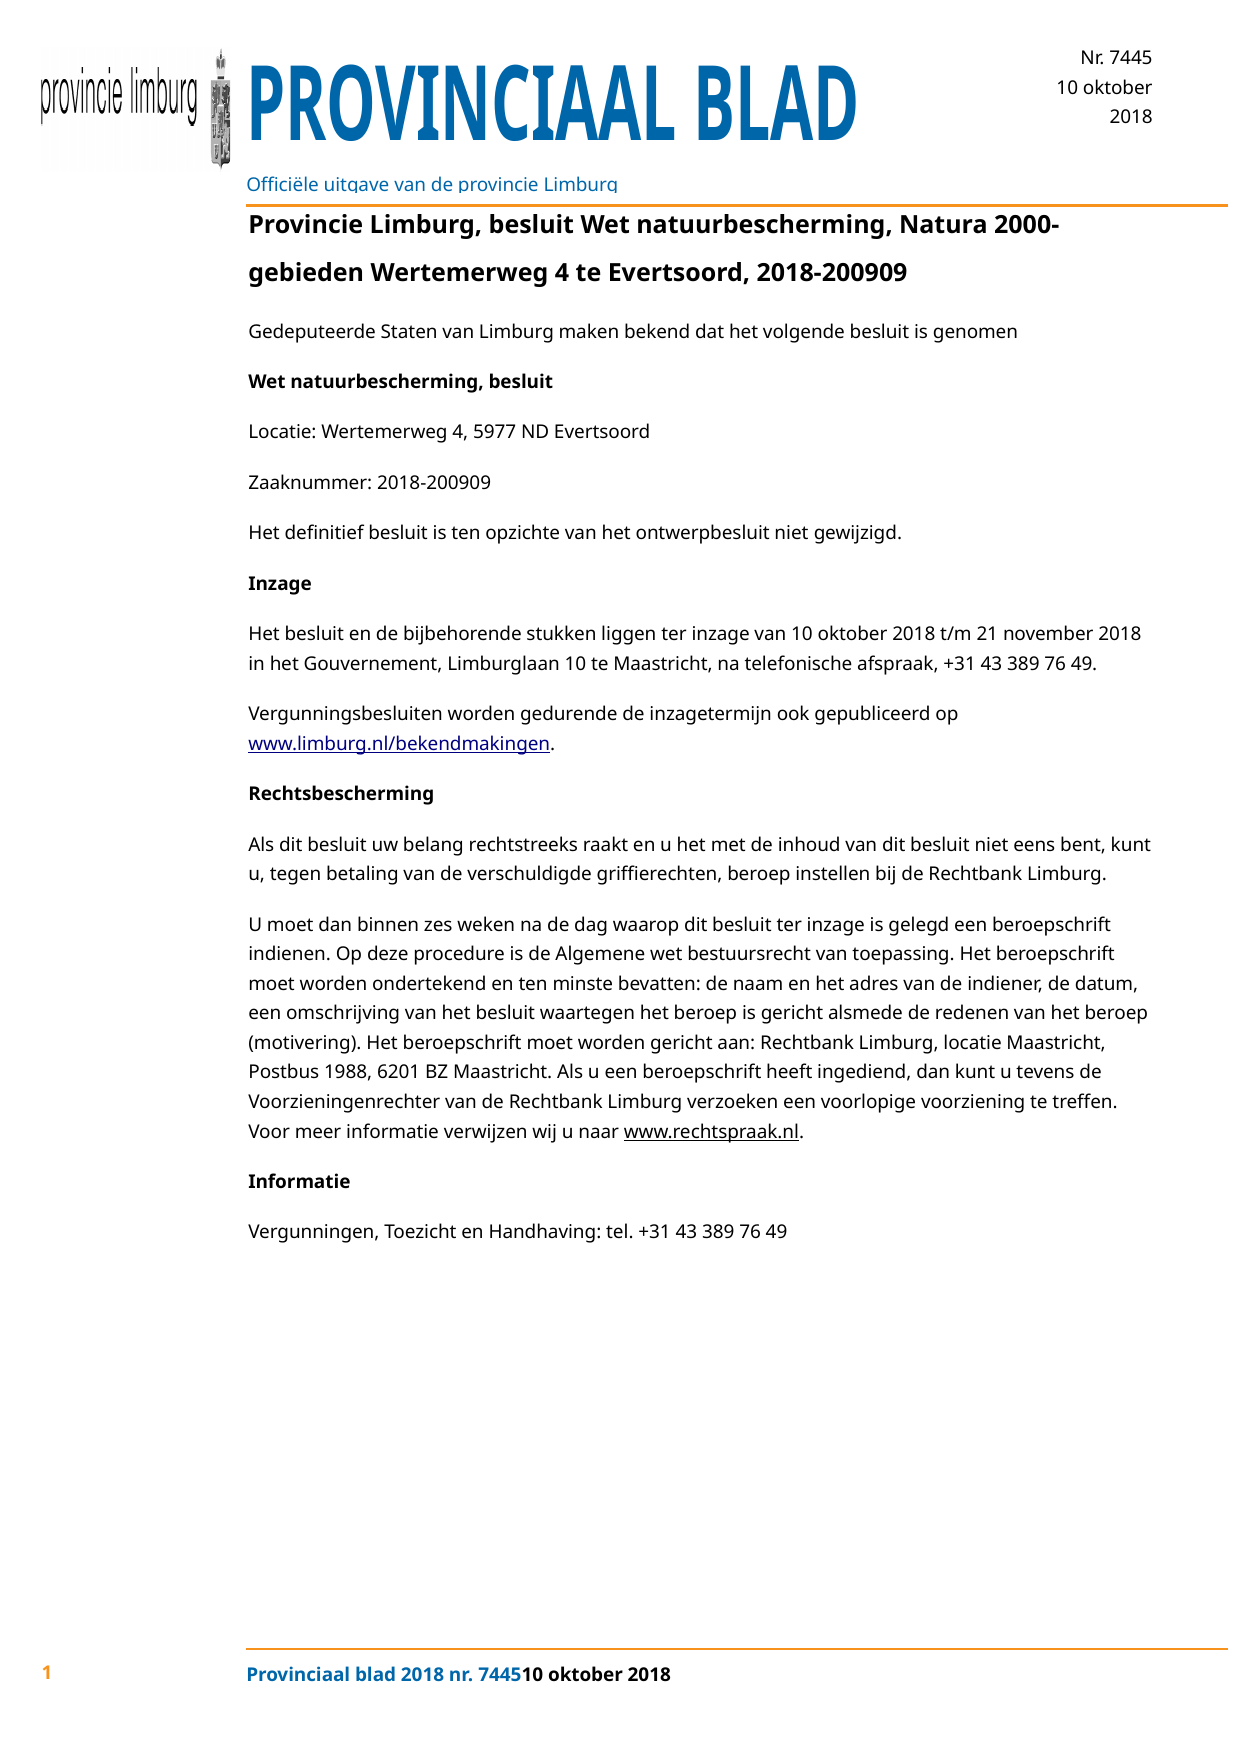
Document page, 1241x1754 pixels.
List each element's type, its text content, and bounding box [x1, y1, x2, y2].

text Wet natuurbescherming, besluit [248, 368, 1152, 394]
text Provincie Limburg, besluit Wet natuurbescherming, Natura 2000-gebieden Wertemerweg 4 te Evertsoord, 2018-200909 [248, 207, 1152, 288]
text U moet dan binnen zes weken na de dag waarop dit besluit ter inzage is gelegd een beroepschrift indienen. Op deze procedure is de Algemene wet bestuursrecht van toepassing. Het beroepschrift moet worden ondertekend en ten minste bevatten: de naam en het adres van de indiener, de datum, een omschrijving van het besluit waartegen het beroep is gericht alsmede de redenen van het beroep (motivering). Het beroepschrift moet worden gericht aan: Rechtbank Limburg, locatie Maastricht, Postbus 1988, 6201 BZ Maastricht. Als u een beroepschrift heeft ingediend, dan kunt u tevens de Voorzieningenrechter van de Rechtbank Limburg verzoeken een voorlopige voorziening te treffen. Voor meer informatie verwijzen wij u naar www.rechtspraak.nl. [248, 911, 1152, 1144]
text Gedeputeerde Staten van Limburg maken bekend dat het volgende besluit is genomen [248, 318, 1152, 344]
text Rechtsbescherming [248, 780, 1152, 806]
text Het besluit en de bijbehorende stukken liggen ter inzage van 10 oktober 2018 t/m 21 november 2018 in het Gouvernement, Limburglaan 10 te Maastricht, na telefonische afspraak, +31 43 389 76 49. [248, 620, 1152, 676]
text Vergunningsbesluiten worden gedurende de inzagetermijn ook gepubliceerd op www.limburg.nl/bekendmakingen. [248, 700, 1152, 756]
text Zaaknummer: 2018-200909 [248, 469, 1152, 495]
text Inzage [248, 570, 1152, 596]
text Locatie: Wertemerweg 4, 5977 ND Evertsoord [248, 419, 1152, 444]
text Vergunningen, Toezicht en Handhaving: tel. +31 43 389 76 49 [248, 1219, 1152, 1244]
text Het definitief besluit is ten opzichte van het ontwerpbesluit niet gewijzigd. [248, 519, 1152, 545]
text Als dit besluit uw belang rechtstreeks raakt en u het met de inhoud van dit besluit niet eens bent, kunt u, tegen betaling van de verschuldigde griffierechten, beroep instellen bij de Rechtbank Limburg. [248, 831, 1152, 886]
picture [41, 47, 231, 172]
text Informatie [248, 1168, 1152, 1194]
